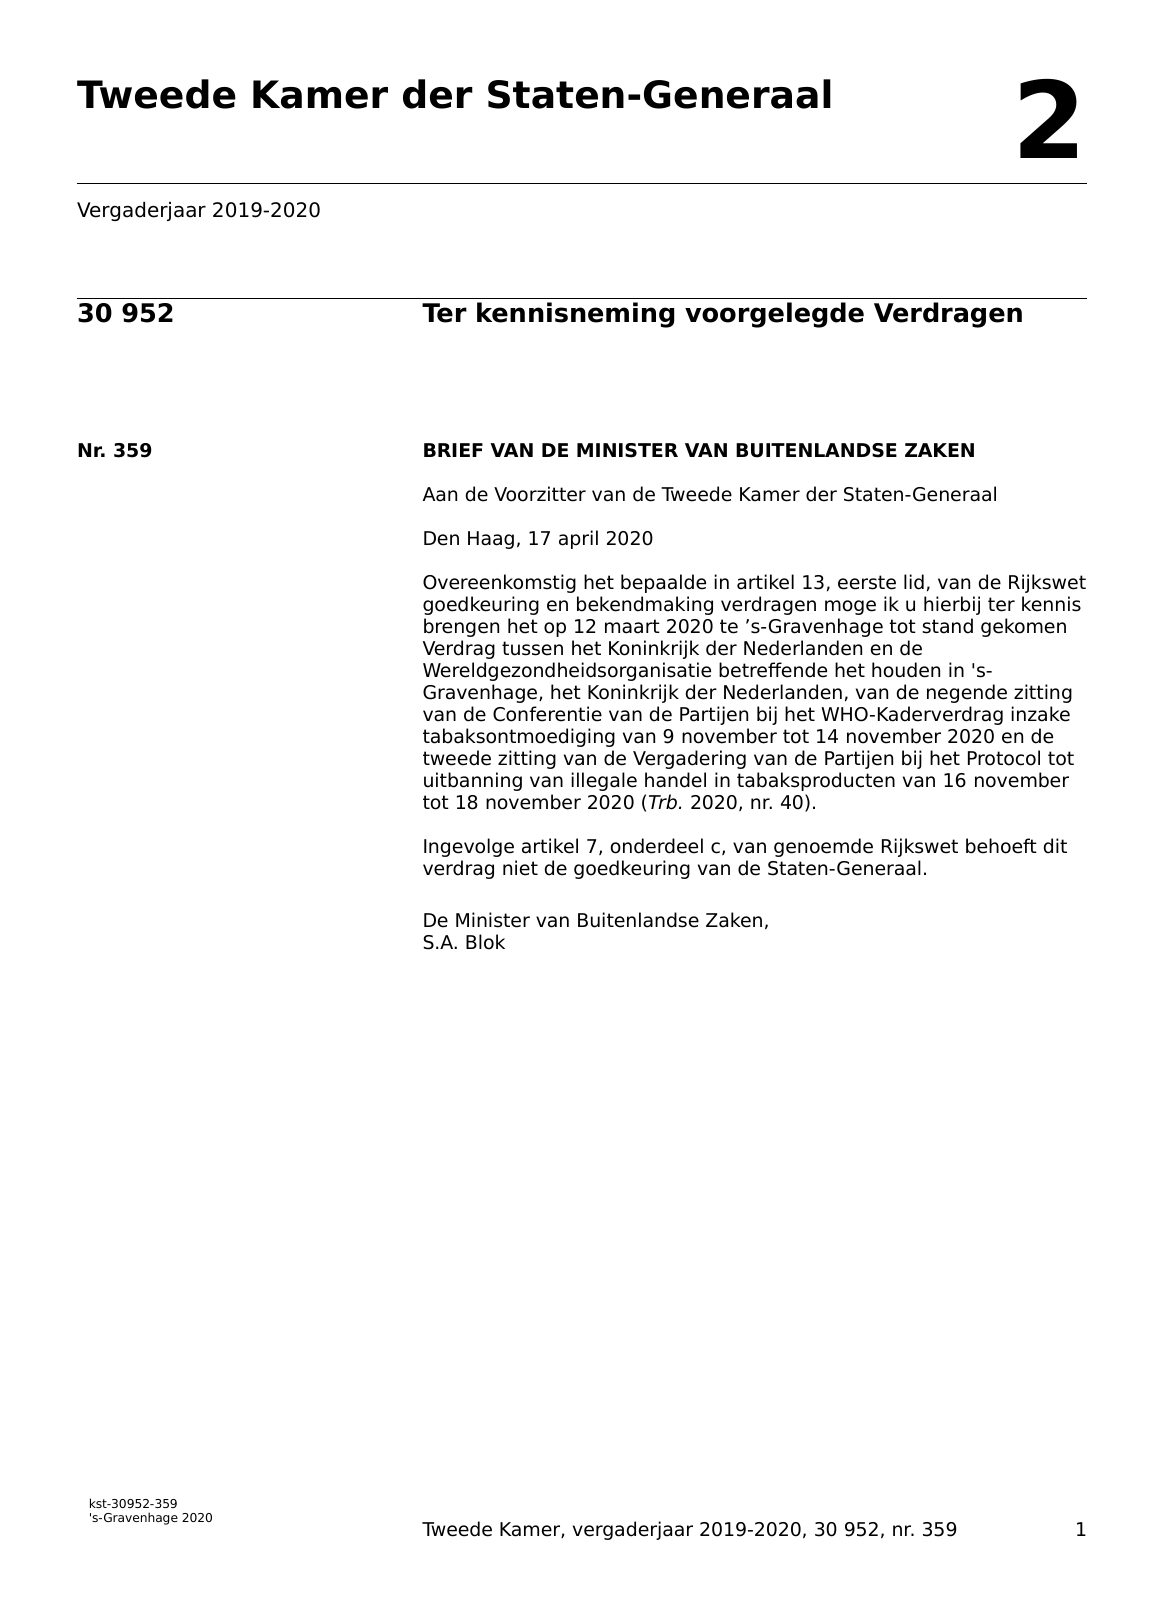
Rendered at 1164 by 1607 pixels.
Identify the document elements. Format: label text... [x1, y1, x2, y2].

text 's-Gravenhage 2020 [88, 1511, 323, 1525]
subtitle 30 952 Ter kennisneming voorgelegde Verdragen [77, 299, 1087, 329]
text kst-30952-359 [88, 1497, 323, 1511]
text Aan de Voorzitter van de Tweede Kamer der Staten-Generaal [422, 484, 1087, 506]
subtitle Nr. 359 BRIEF VAN DE MINISTER VAN BUITENLANDSE ZAKEN [77, 440, 1087, 462]
text Ingevolge artikel 7, onderdeel c, van genoemde Rijkswet behoeft dit verdrag niet de goedkeuring van de Staten-Generaal. [422, 836, 1087, 880]
text De Minister van Buitenlandse Zaken, S.A. Blok [422, 910, 1087, 954]
table_header Tweede Kamer der Staten-Generaal [77, 59, 886, 183]
text Den Haag, 17 april 2020 [422, 528, 1087, 550]
text Overeenkomstig het bepaalde in artikel 13, eerste lid, van de Rijkswet goedkeuring en bekendmaking verdragen moge ik u hierbij ter kennis brengen het op 12 maart 2020 te ’s-Gravenhage tot stand gekomen Verdrag tussen het Koninkrijk der Nederlanden en de Wereldgezondheidsorganisatie betreffende het houden in 's-Gravenhage, het Koninkrijk der Nederlanden, van de negende zitting van de Conferentie van de Partijen bij het WHO-Kaderverdrag inzake tabaksontmoediging van 9 november tot 14 november 2020 en de tweede zitting van de Vergadering van de Partijen bij het Protocol tot uitbanning van illegale handel in tabaksproducten van 16 november tot 18 november 2020 (Trb. 2020, nr. 40). [422, 572, 1087, 814]
table_header 2 [886, 59, 1087, 183]
table_cell Vergaderjaar 2019-2020 [77, 184, 1087, 298]
